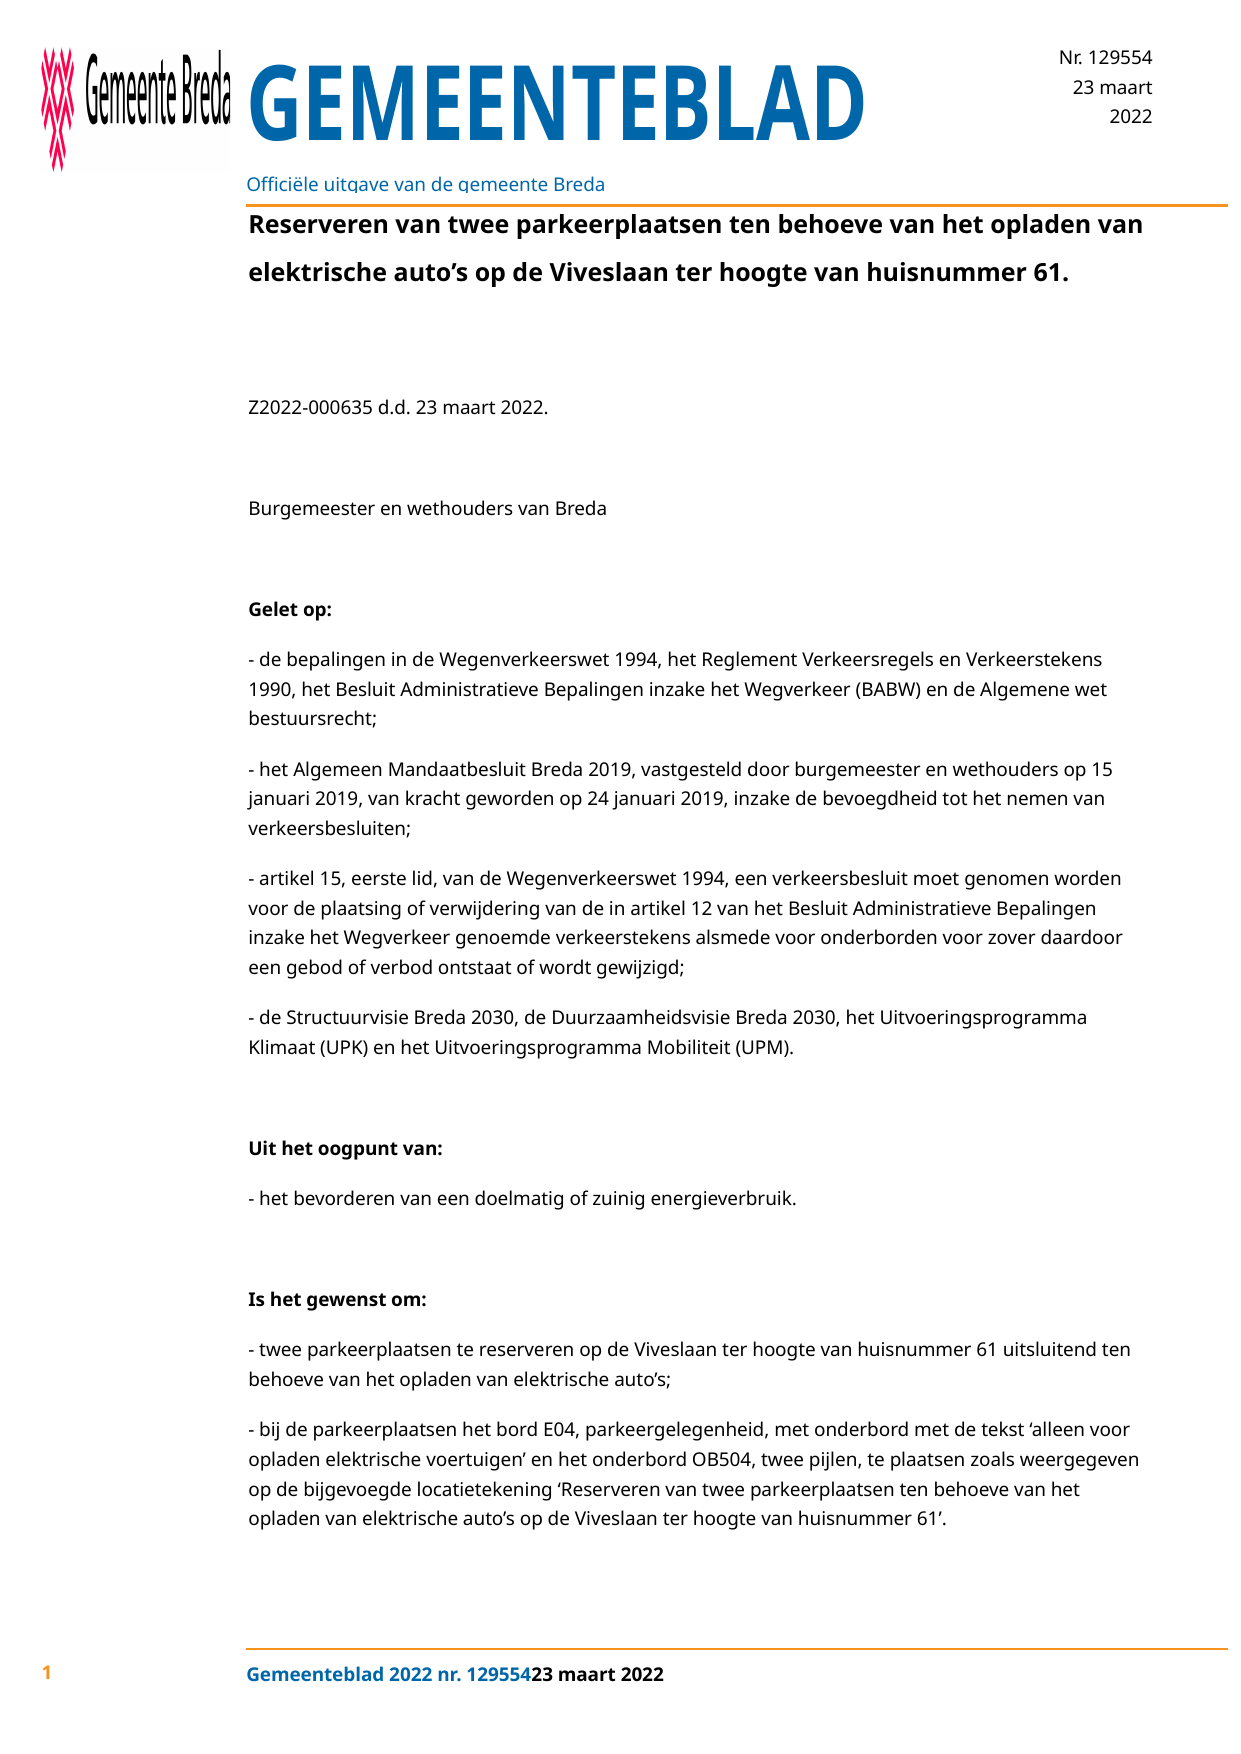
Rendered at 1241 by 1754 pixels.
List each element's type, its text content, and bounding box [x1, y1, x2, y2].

text - de bepalingen in de Wegenverkeerswet 1994, het Reglement Verkeersregels en Verkeerstekens 1990, het Besluit Administratieve Bepalingen inzake het Wegverkeer (BABW) en de Algemene wet bestuursrecht; [248, 646, 1152, 731]
text Z2022-000635 d.d. 23 maart 2022. [248, 394, 1152, 420]
text - de Structuurvisie Breda 2030, de Duurzaamheidsvisie Breda 2030, het Uitvoeringsprogramma Klimaat (UPK) en het Uitvoeringsprogramma Mobiliteit (UPM). [248, 1004, 1152, 1060]
text - het Algemeen Mandaatbesluit Breda 2019, vastgesteld door burgemeester en wethouders op 15 januari 2019, van kracht geworden op 24 januari 2019, inzake de bevoegdheid tot het nemen van verkeersbesluiten; [248, 756, 1152, 841]
text - twee parkeerplaatsen te reserveren op de Viveslaan ter hoogte van huisnummer 61 uitsluitend ten behoeve van het opladen van elektrische auto’s; [248, 1337, 1152, 1392]
text Gelet op: [248, 596, 1152, 621]
text - het bevorderen van een doelmatig of zuinig energieverbruik. [248, 1185, 1152, 1211]
text Burgemeester en wethouders van Breda [248, 495, 1152, 521]
text Is het gewenst om: [248, 1286, 1152, 1312]
text Uit het oogpunt van: [248, 1135, 1152, 1161]
text - artikel 15, eerste lid, van de Wegenverkeerswet 1994, een verkeersbesluit moet genomen worden voor de plaatsing of verwijdering van de in artikel 12 van het Besluit Administratieve Bepalingen inzake het Wegverkeer genoemde verkeerstekens alsmede voor onderborden voor zover daardoor een gebod of verbod ontstaat of wordt gewijzigd; [248, 865, 1152, 980]
text - bij de parkeerplaatsen het bord E04, parkeergelegenheid, met onderbord met de tekst ‘alleen voor opladen elektrische voertuigen’ en het onderbord OB504, twee pijlen, te plaatsen zoals weergegeven op de bijgevoegde locatietekening ‘Reserveren van twee parkeerplaatsen ten behoeve van het opladen van elektrische auto’s op de Viveslaan ter hoogte van huisnummer 61’. [248, 1417, 1152, 1531]
picture [41, 47, 231, 172]
text Reserveren van twee parkeerplaatsen ten behoeve van het opladen van elektrische auto’s op de Viveslaan ter hoogte van huisnummer 61. [248, 207, 1152, 288]
